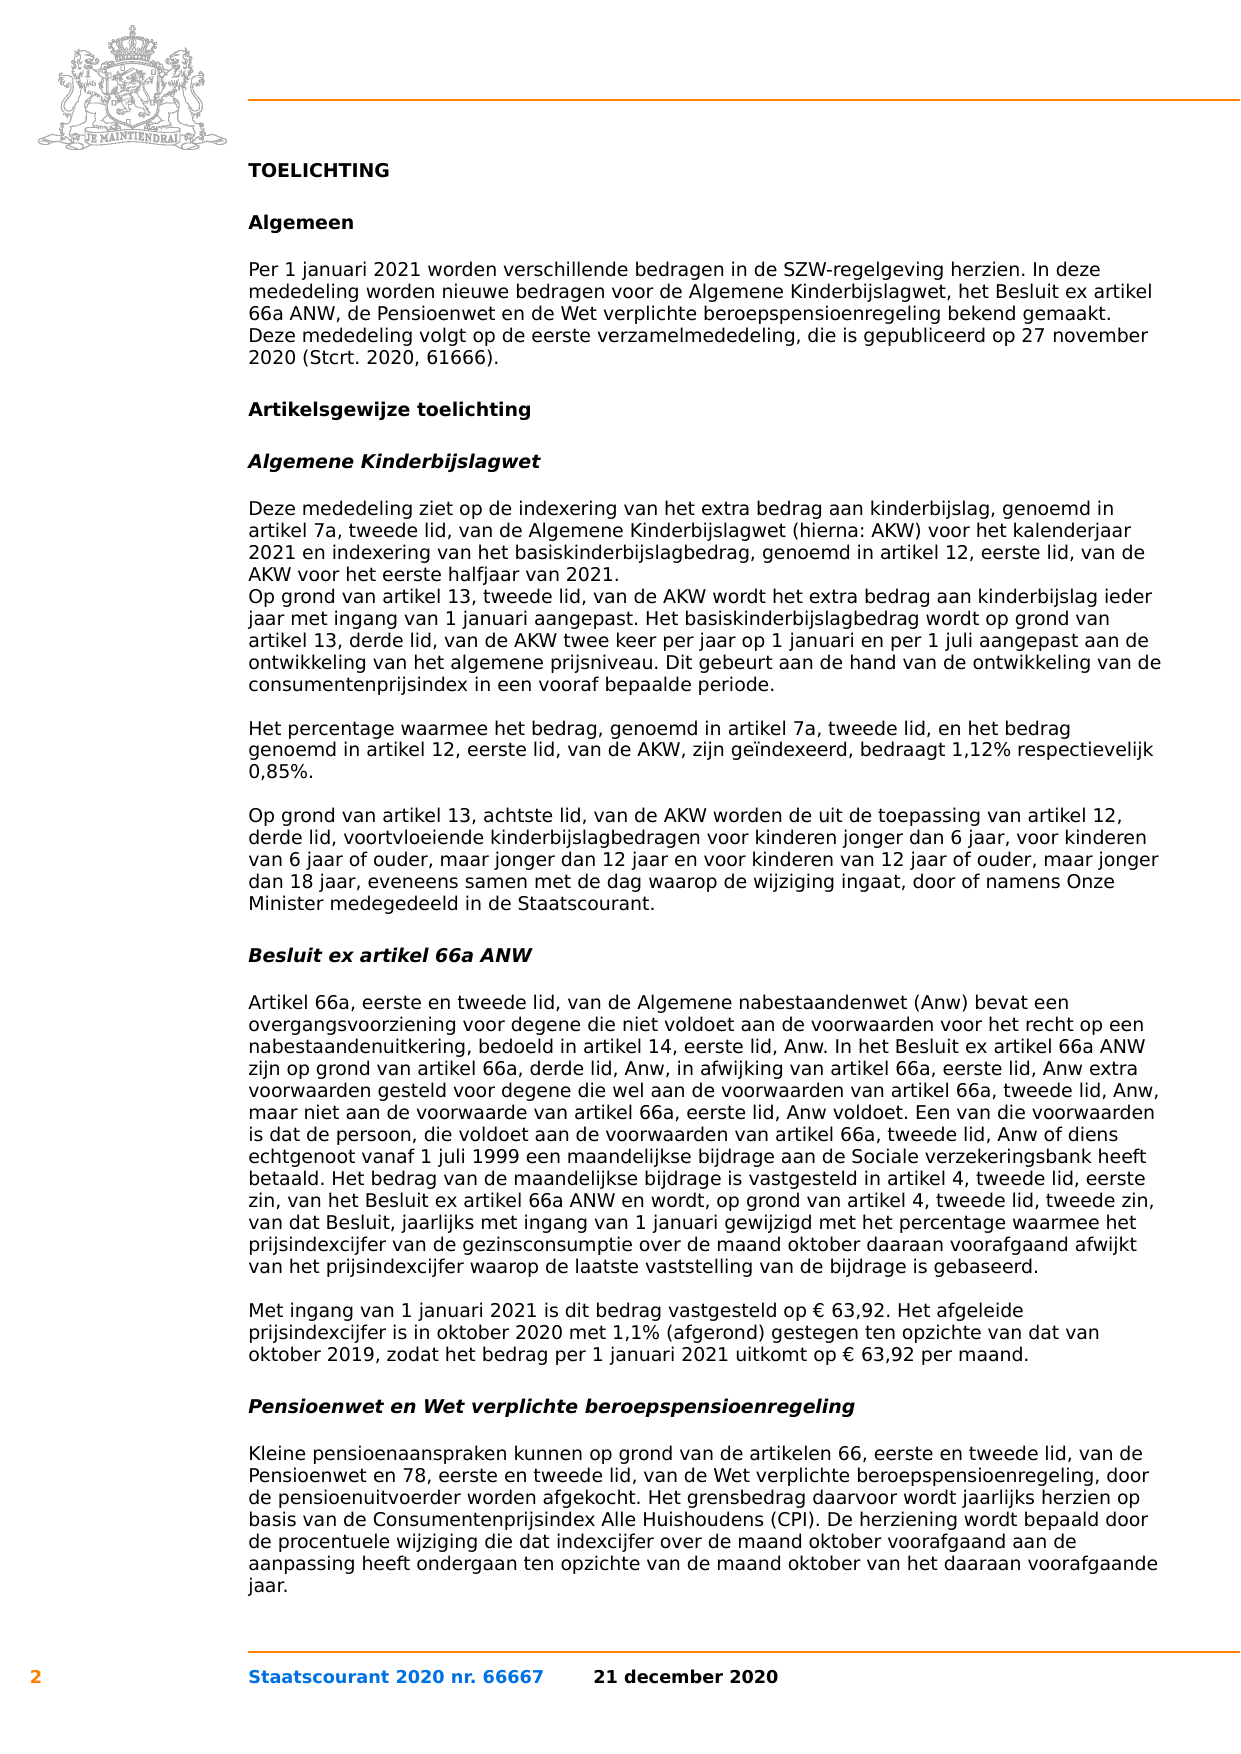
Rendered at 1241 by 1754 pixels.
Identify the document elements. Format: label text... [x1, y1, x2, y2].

subtitle Artikelsgewijze toelichting [248, 399, 1163, 421]
text Kleine pensioenaanspraken kunnen op grond van de artikelen 66, eerste en tweede lid, van de Pensioenwet en 78, eerste en tweede lid, van de Wet verplichte beroepspensioenregeling, door de pensioenuitvoerder worden afgekocht. Het grensbedrag daarvoor wordt jaarlijks herzien op basis van de Consumentenprijsindex Alle Huishoudens (CPI). De herziening wordt bepaald door de procentuele wijziging die dat indexcijfer over de maand oktober voorafgaand aan de aanpassing heeft ondergaan ten opzichte van de maand oktober van het daaraan voorafgaande jaar. [248, 1443, 1163, 1596]
subtitle Algemeen [248, 212, 1163, 234]
text Op grond van artikel 13, achtste lid, van de AKW worden de uit de toepassing van artikel 12, derde lid, voortvloeiende kinderbijslagbedragen voor kinderen jonger dan 6 jaar, voor kinderen van 6 jaar of ouder, maar jonger dan 12 jaar en voor kinderen van 12 jaar of ouder, maar jonger dan 18 jaar, eveneens samen met de dag waarop de wijziging ingaat, door of namens Onze Minister medegedeeld in de Staatscourant. [248, 805, 1163, 915]
subtitle TOELICHTING [248, 160, 1163, 182]
subtitle Pensioenwet en Wet verplichte beroepspensioenregeling [248, 1396, 1163, 1418]
text Deze mededeling ziet op de indexering van het extra bedrag aan kinderbijslag, genoemd in artikel 7a, tweede lid, van de Algemene Kinderbijslagwet (hierna: AKW) voor het kalenderjaar 2021 en indexering van het basiskinderbijslagbedrag, genoemd in artikel 12, eerste lid, van de AKW voor het eerste halfjaar van 2021. [248, 498, 1163, 586]
text Per 1 januari 2021 worden verschillende bedragen in de SZW-regelgeving herzien. In deze mededeling worden nieuwe bedragen voor de Algemene Kinderbijslagwet, het Besluit ex artikel 66a ANW, de Pensioenwet en de Wet verplichte beroepspensioenregeling bekend gemaakt. Deze mededeling volgt op de eerste verzamelmededeling, die is gepubliceerd op 27 november 2020 (Stcrt. 2020, 61666). [248, 259, 1163, 369]
text Het percentage waarmee het bedrag, genoemd in artikel 7a, tweede lid, en het bedrag genoemd in artikel 12, eerste lid, van de AKW, zijn geïndexeerd, bedraagt 1,12% respectievelijk 0,85%. [248, 717, 1163, 783]
text Artikel 66a, eerste en tweede lid, van de Algemene nabestaandenwet (Anw) bevat een overgangsvoorziening voor degene die niet voldoet aan de voorwaarden voor het recht op een nabestaandenuitkering, bedoeld in artikel 14, eerste lid, Anw. In het Besluit ex artikel 66a ANW zijn op grond van artikel 66a, derde lid, Anw, in afwijking van artikel 66a, eerste lid, Anw extra voorwaarden gesteld voor degene die wel aan de voorwaarden van artikel 66a, tweede lid, Anw, maar niet aan de voorwaarde van artikel 66a, eerste lid, Anw voldoet. Een van die voorwaarden is dat de persoon, die voldoet aan de voorwaarden van artikel 66a, tweede lid, Anw of diens echtgenoot vanaf 1 juli 1999 een maandelijkse bijdrage aan de Sociale verzekeringsbank heeft betaald. Het bedrag van de maandelijkse bijdrage is vastgesteld in artikel 4, tweede lid, eerste zin, van het Besluit ex artikel 66a ANW en wordt, op grond van artikel 4, tweede lid, tweede zin, van dat Besluit, jaarlijks met ingang van 1 januari gewijzigd met het percentage waarmee het prijsindexcijfer van de gezinsconsumptie over de maand oktober daaraan voorafgaand afwijkt van het prijsindexcijfer waarop de laatste vaststelling van de bijdrage is gebaseerd. [248, 992, 1163, 1278]
text Op grond van artikel 13, tweede lid, van de AKW wordt het extra bedrag aan kinderbijslag ieder jaar met ingang van 1 januari aangepast. Het basiskinderbijslagbedrag wordt op grond van artikel 13, derde lid, van de AKW twee keer per jaar op 1 januari en per 1 juli aangepast aan de ontwikkeling van het algemene prijsniveau. Dit gebeurt aan de hand van de ontwikkeling van de consumentenprijsindex in een vooraf bepaalde periode. [248, 586, 1163, 696]
text Met ingang van 1 januari 2021 is dit bedrag vastgesteld op € 63,92. Het afgeleide prijsindexcijfer is in oktober 2020 met 1,1% (afgerond) gestegen ten opzichte van dat van oktober 2019, zodat het bedrag per 1 januari 2021 uitkomt op € 63,92 per maand. [248, 1300, 1163, 1366]
subtitle Algemene Kinderbijslagwet [248, 451, 1163, 473]
picture [38, 25, 227, 150]
subtitle Besluit ex artikel 66a ANW [248, 945, 1163, 967]
